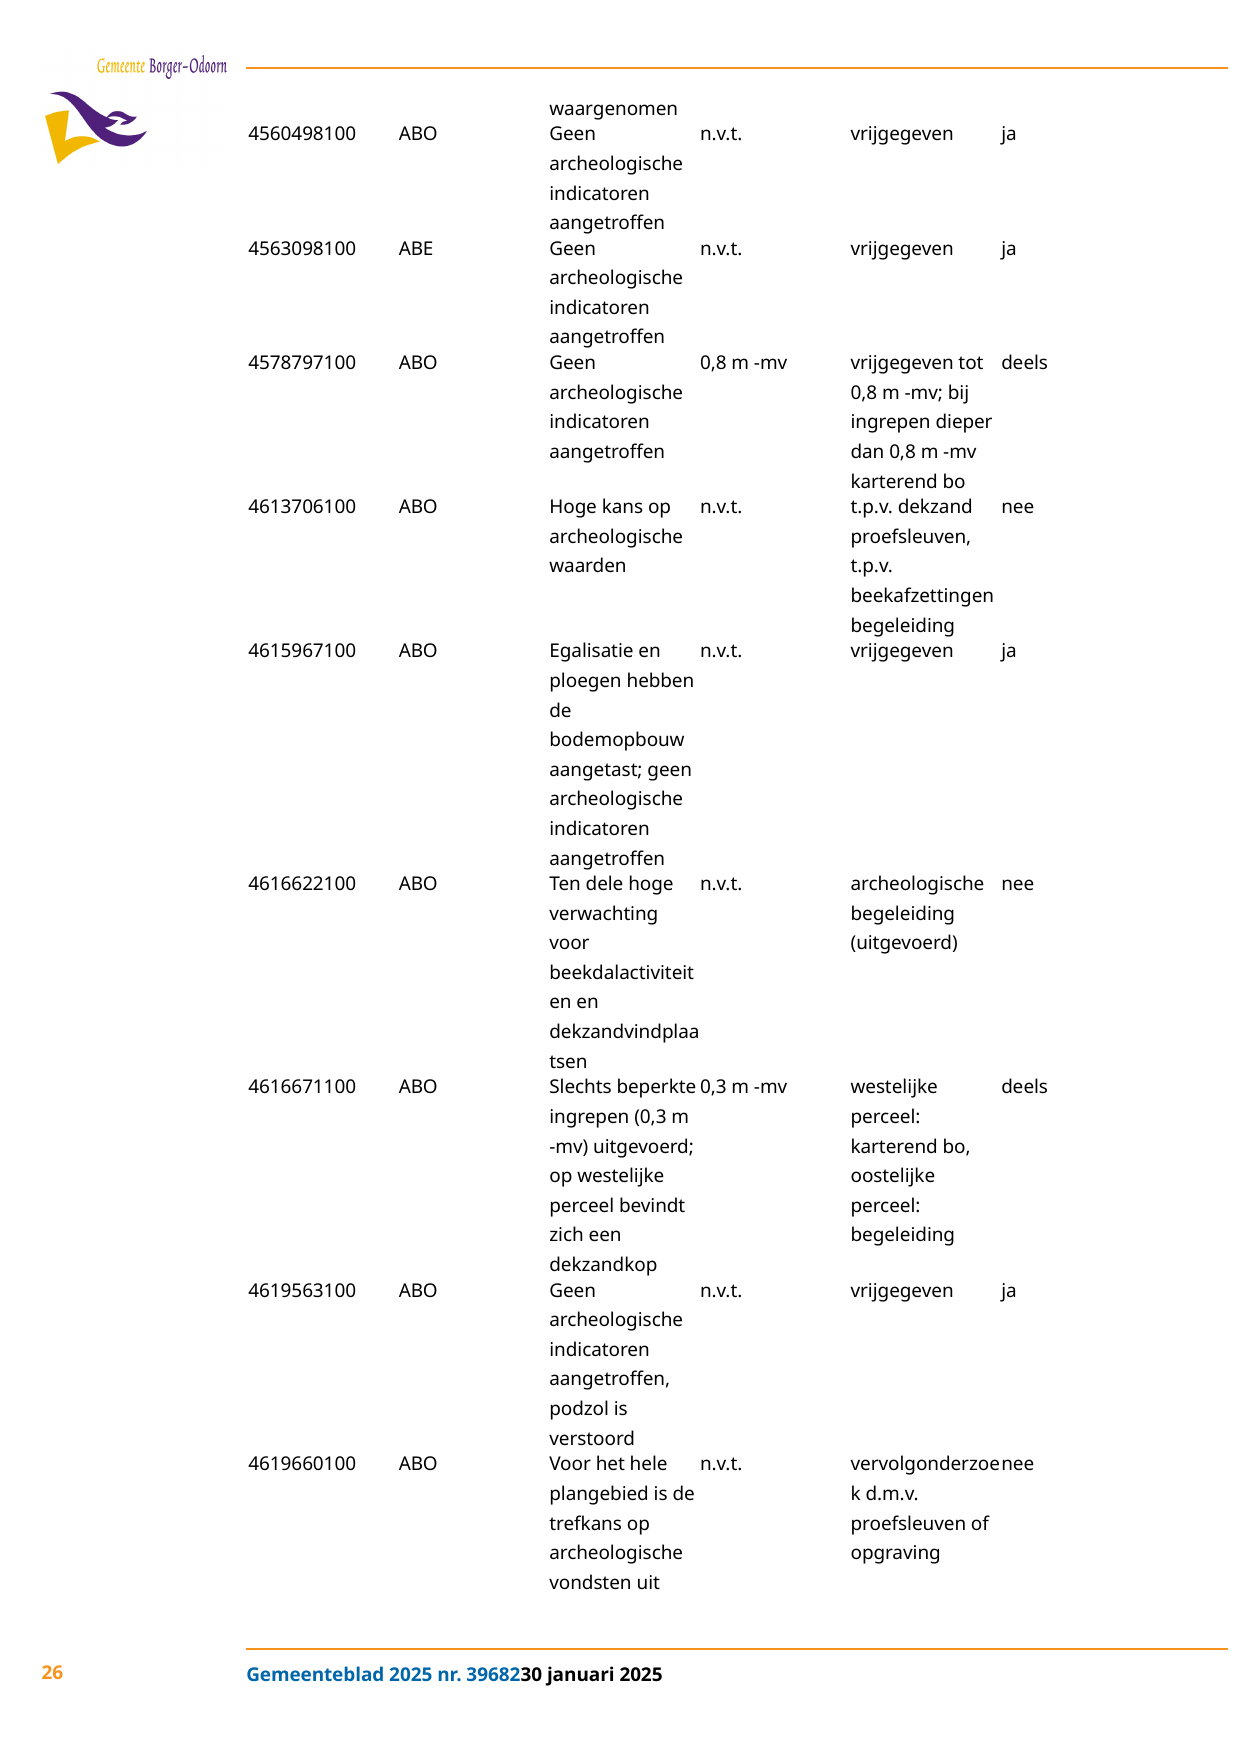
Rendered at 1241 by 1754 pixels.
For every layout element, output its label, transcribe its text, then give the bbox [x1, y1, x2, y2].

table_cell archeologische begeleiding (uitgevoerd) [850, 870, 1001, 1074]
table_cell 4563098100 [248, 235, 398, 349]
table_cell Geen archeologische indicatoren aangetroffen, podzol is verstoord [549, 1277, 700, 1451]
table_cell 0,8 m -mv [700, 350, 850, 493]
table_cell nee [1001, 494, 1152, 638]
table_cell ABO [399, 1074, 549, 1277]
table_cell n.v.t. [700, 235, 850, 349]
table_cell Voor het hele plangebied is de trefkans op archeologische vondsten uit [549, 1451, 700, 1594]
table_cell [399, 95, 549, 121]
table_cell n.v.t. [700, 1277, 850, 1451]
table_cell Egalisatie en ploegen hebben de bodemopbouw aangetast; geen archeologische indicatoren aangetroffen [549, 638, 700, 870]
table_cell deels [1001, 350, 1152, 493]
table_cell deels [1001, 1074, 1152, 1277]
table_cell [700, 95, 850, 121]
table_cell ABO [399, 494, 549, 638]
table_cell ABO [399, 1451, 549, 1594]
table_cell Slechts beperkte ingrepen (0,3 m -mv) uitgevoerd; op westelijke perceel bevindt zich een dekzandkop [549, 1074, 700, 1277]
table_cell vrijgegeven [850, 1277, 1001, 1451]
table_cell ABO [399, 350, 549, 493]
table_cell ja [1001, 235, 1152, 349]
table_cell vrijgegeven [850, 121, 1001, 235]
table_cell n.v.t. [700, 1451, 850, 1594]
table_cell Hoge kans op archeologische waarden [549, 494, 700, 638]
table_cell 4613706100 [248, 494, 398, 638]
table_cell n.v.t. [700, 870, 850, 1074]
table_cell 4615967100 [248, 638, 398, 870]
table_cell n.v.t. [700, 638, 850, 870]
table_cell n.v.t. [700, 494, 850, 638]
table_cell 0,3 m -mv [700, 1074, 850, 1277]
table_cell ABO [399, 870, 549, 1074]
table_cell 4578797100 [248, 350, 398, 493]
table_cell ABE [399, 235, 549, 349]
table_cell t.p.v. dekzand proefsleuven, t.p.v. beekafzettingen begeleiding [850, 494, 1001, 638]
table_cell n.v.t. [700, 121, 850, 235]
table_cell ABO [399, 1277, 549, 1451]
table_cell waargenomen [549, 95, 700, 121]
table_cell Geen archeologische indicatoren aangetroffen [549, 121, 700, 235]
picture [41, 47, 231, 172]
table_cell [850, 95, 1001, 121]
table_cell nee [1001, 870, 1152, 1074]
table_cell vervolgonderzoek d.m.v. proefsleuven of opgraving [850, 1451, 1001, 1594]
table_cell ja [1001, 121, 1152, 235]
table_cell [1001, 95, 1152, 121]
table_cell vrijgegeven [850, 235, 1001, 349]
table_cell 4560498100 [248, 121, 398, 235]
table_cell vrijgegeven tot 0,8 m -mv; bij ingrepen dieper dan 0,8 m -mv karterend bo [850, 350, 1001, 493]
table_cell ABO [399, 121, 549, 235]
table_cell 4619563100 [248, 1277, 398, 1451]
table_cell 4619660100 [248, 1451, 398, 1594]
table_cell nee [1001, 1451, 1152, 1594]
table_cell ja [1001, 638, 1152, 870]
table_cell vrijgegeven [850, 638, 1001, 870]
table_cell [248, 95, 398, 121]
table_cell 4616622100 [248, 870, 398, 1074]
table_cell Ten dele hoge verwachting voor beekdalactiviteiten en dekzandvindplaatsen [549, 870, 700, 1074]
table_cell Geen archeologische indicatoren aangetroffen [549, 350, 700, 493]
table_cell ja [1001, 1277, 1152, 1451]
table_cell westelijke perceel: karterend bo, oostelijke perceel: begeleiding [850, 1074, 1001, 1277]
table_cell ABO [399, 638, 549, 870]
table_cell Geen archeologische indicatoren aangetroffen [549, 235, 700, 349]
table_cell 4616671100 [248, 1074, 398, 1277]
